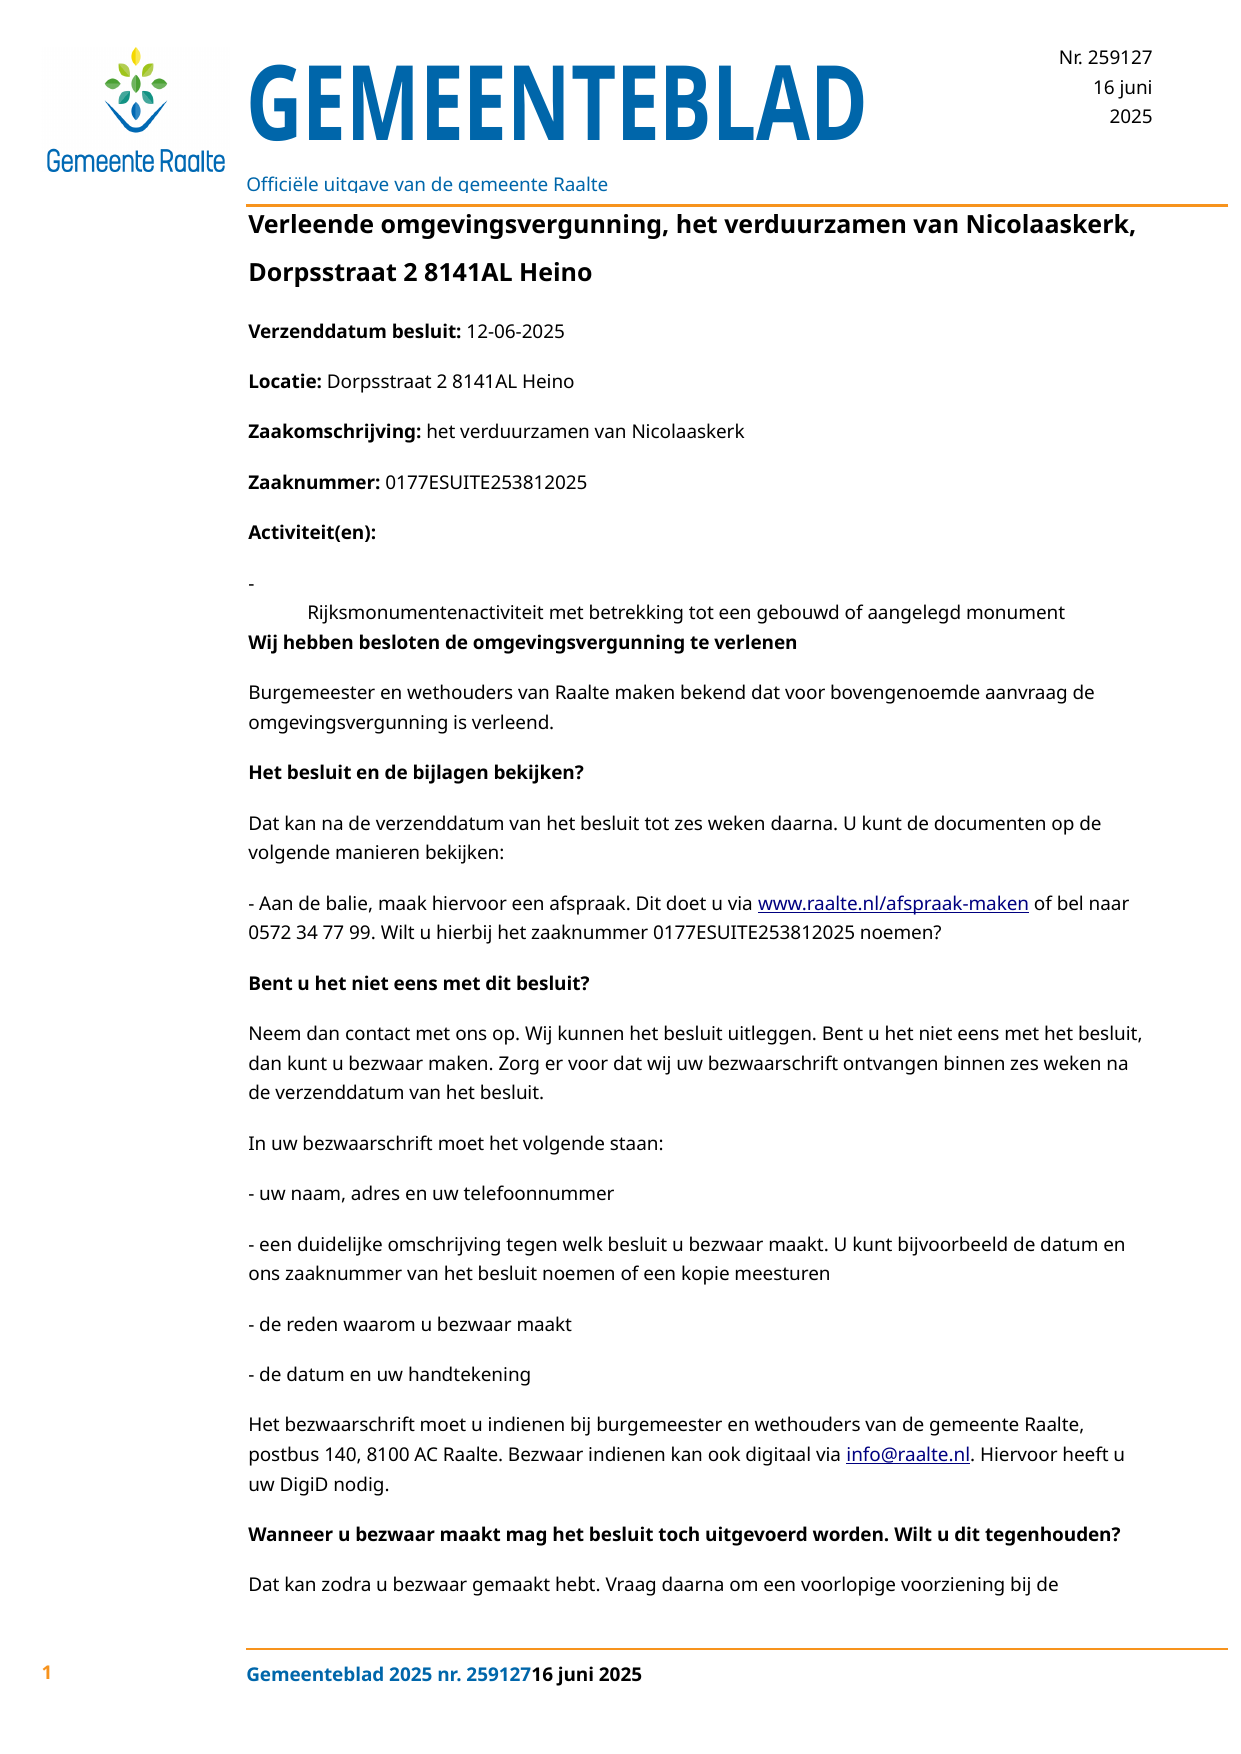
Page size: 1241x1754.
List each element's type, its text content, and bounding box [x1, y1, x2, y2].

text Het bezwaarschrift moet u indienen bij burgemeester en wethouders van de gemeente Raalte, postbus 140, 8100 AC Raalte. Bezwaar indienen kan ook digitaal via info@raalte.nl. Hiervoor heeft u uw DigiD nodig. [248, 1412, 1152, 1497]
text Locatie: Dorpsstraat 2 8141AL Heino [248, 368, 1152, 394]
text Burgemeester en wethouders van Raalte maken bekend dat voor bovengenoemde aanvraag de omgevingsvergunning is verleend. [248, 679, 1152, 735]
text In uw bezwaarschrift moet het volgende staan: [248, 1130, 1152, 1156]
text Wanneer u bezwaar maakt mag het besluit toch uitgevoerd worden. Wilt u dit tegenhouden? [248, 1521, 1152, 1547]
text Het besluit en de bijlagen bekijken? [248, 759, 1152, 785]
text - een duidelijke omschrijving tegen welk besluit u bezwaar maakt. U kunt bijvoorbeeld de datum en ons zaaknummer van het besluit noemen of een kopie meesturen [248, 1231, 1152, 1286]
text - de reden waarom u bezwaar maakt [248, 1311, 1152, 1337]
text Wij hebben besloten de omgevingsvergunning te verlenen [248, 629, 1152, 655]
picture [41, 47, 231, 172]
text - Aan de balie, maak hiervoor een afspraak. Dit doet u via www.raalte.nl/afspraak-maken of bel naar 0572 34 77 99. Wilt u hierbij het zaaknummer 0177ESUITE253812025 noemen? [248, 890, 1152, 945]
text Dat kan zodra u bezwaar gemaakt hebt. Vraag daarna om een voorlopige voorziening bij de [248, 1572, 1152, 1597]
text Verleende omgevingsvergunning, het verduurzamen van Nicolaaskerk, Dorpsstraat 2 8141AL Heino [248, 207, 1152, 288]
text Neem dan contact met ons op. Wij kunnen het besluit uitleggen. Bent u het niet eens met het besluit, dan kunt u bezwaar maken. Zorg er voor dat wij uw bezwaarschrift ontvangen binnen zes weken na de verzenddatum van het besluit. [248, 1020, 1152, 1105]
text - de datum en uw handtekening [248, 1361, 1152, 1387]
text Dat kan na de verzenddatum van het besluit tot zes weken daarna. U kunt de documenten op de volgende manieren bekijken: [248, 810, 1152, 865]
list Rijksmonumentenactiviteit met betrekking tot een gebouwd of aangelegd monument [248, 599, 1152, 625]
text Bent u het niet eens met dit besluit? [248, 970, 1152, 996]
text Verzenddatum besluit: 12-06-2025 [248, 318, 1152, 344]
text Zaaknummer: 0177ESUITE253812025 [248, 469, 1152, 495]
text - uw naam, adres en uw telefoonnummer [248, 1180, 1152, 1206]
text Zaakomschrijving: het verduurzamen van Nicolaaskerk [248, 419, 1152, 444]
text Activiteit(en): [248, 519, 1152, 545]
